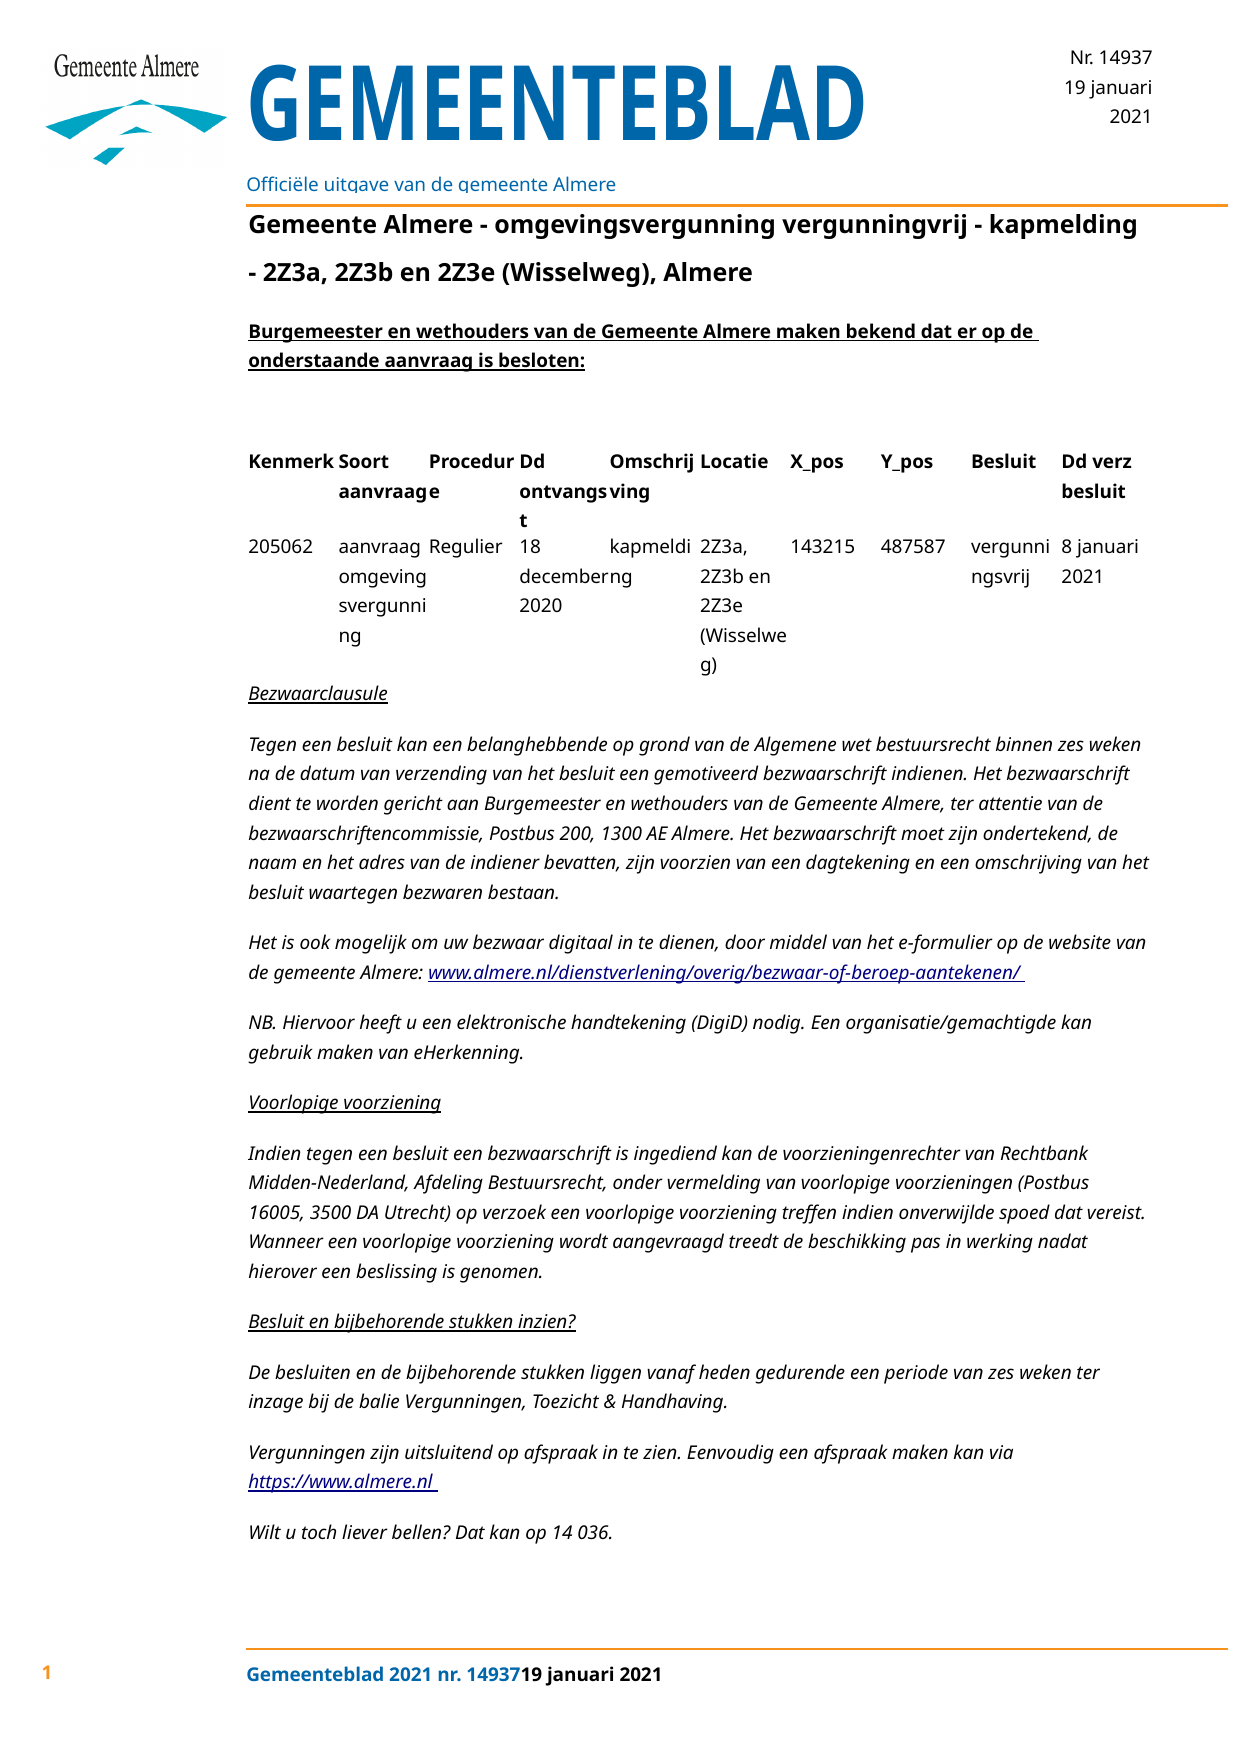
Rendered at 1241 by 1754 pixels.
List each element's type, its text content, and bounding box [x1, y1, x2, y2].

table_header X_pos [790, 449, 881, 533]
text Gemeente Almere - omgevingsvergunning vergunningvrij - kapmelding - 2Z3a, 2Z3b en 2Z3e (Wisselweg), Almere [248, 207, 1152, 288]
text Vergunningen zijn uitsluitend op afspraak in te zien. Eenvoudig een afspraak maken kan via https://www.almere.nl [248, 1439, 1152, 1494]
text Burgemeester en wethouders van de Gemeente Almere maken bekend dat er op de onderstaande aanvraag is besloten: [248, 318, 1152, 373]
text Indien tegen een besluit een bezwaarschrift is ingediend kan de voorzieningenrechter van Rechtbank Midden-Nederland, Afdeling Bestuursrecht, onder vermelding van voorlopige voorzieningen (Postbus 16005, 3500 DA Utrecht) op verzoek een voorlopige voorziening treffen indien onverwijlde spoed dat vereist. Wanneer een voorlopige voorziening wordt aangevraagd treedt de beschikking pas in werking nadat hierover een beslissing is genomen. [248, 1140, 1152, 1284]
table_cell 205062 [248, 533, 338, 677]
table_header Dd verz besluit [1061, 449, 1152, 533]
table_cell 143215 [790, 533, 881, 677]
text Bezwaarclausule [248, 681, 1152, 706]
table_cell vergunningsvrij [971, 533, 1061, 677]
table_header Locatie [700, 449, 790, 533]
table_header Soort aanvraag [338, 449, 429, 533]
text Voorlopige voorziening [248, 1089, 1152, 1115]
table_header Procedure [429, 449, 519, 533]
table_cell aanvraag omgevingsvergunning [338, 533, 429, 677]
picture [41, 47, 231, 172]
text Wilt u toch liever bellen? Dat kan op 14 036. [248, 1519, 1152, 1545]
table_header Dd ontvangst [519, 449, 609, 533]
table_header Besluit [971, 449, 1061, 533]
text Besluit en bijbehorende stukken inzien? [248, 1308, 1152, 1334]
table_cell 18 december 2020 [519, 533, 609, 677]
text De besluiten en de bijbehorende stukken liggen vanaf heden gedurende een periode van zes weken ter inzage bij de balie Vergunningen, Toezicht & Handhaving. [248, 1359, 1152, 1414]
text Tegen een besluit kan een belanghebbende op grond van de Algemene wet bestuursrecht binnen zes weken na de datum van verzending van het besluit een gemotiveerd bezwaarschrift indienen. Het bezwaarschrift dient te worden gericht aan Burgemeester en wethouders van de Gemeente Almere, ter attentie van de bezwaarschriftencommissie, Postbus 200, 1300 AE Almere. Het bezwaarschrift moet zijn ondertekend, de naam en het adres van de indiener bevatten, zijn voorzien van een dagtekening en een omschrijving van het besluit waartegen bezwaren bestaan. [248, 731, 1152, 905]
table_cell 2Z3a, 2Z3b en 2Z3e (Wisselweg) [700, 533, 790, 677]
table_header Kenmerk [248, 449, 338, 533]
table_cell Regulier [429, 533, 519, 677]
table_cell kapmelding [609, 533, 700, 677]
table_header Y_pos [881, 449, 971, 533]
text Het is ook mogelijk om uw bezwaar digitaal in te dienen, door middel van het e-formulier op de website van de gemeente Almere: www.almere.nl/dienstverlening/overig/bezwaar-of-beroep-aantekenen/ [248, 929, 1152, 985]
table_cell 487587 [881, 533, 971, 677]
table_cell 8 januari 2021 [1061, 533, 1152, 677]
table_header Omschrijving [609, 449, 700, 533]
text NB. Hiervoor heeft u een elektronische handtekening (DigiD) nodig. Een organisatie/gemachtigde kan gebruik maken van eHerkenning. [248, 1009, 1152, 1065]
